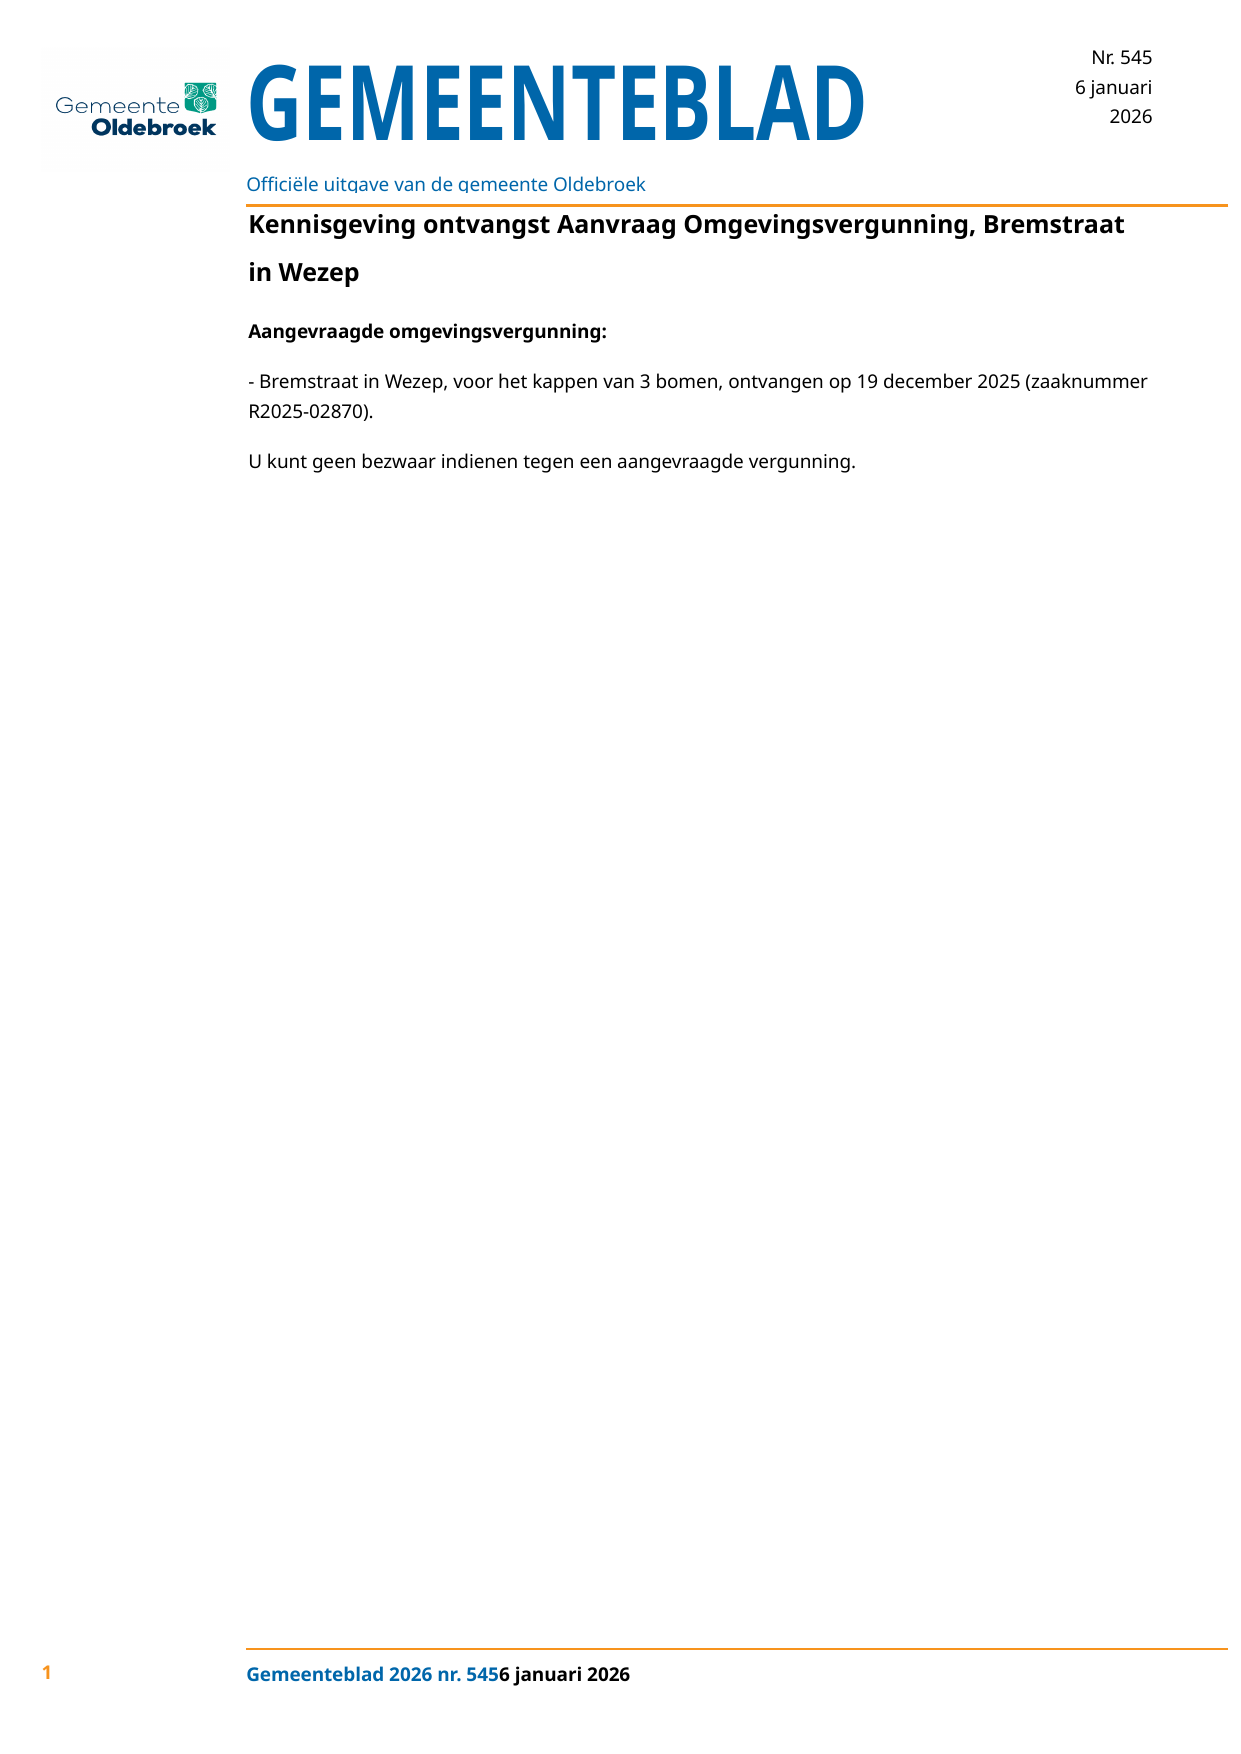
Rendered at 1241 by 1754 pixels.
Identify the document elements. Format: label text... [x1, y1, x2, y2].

text U kunt geen bezwaar indienen tegen een aangevraagde vergunning. [248, 448, 1152, 474]
text - Bremstraat in Wezep, voor het kappen van 3 bomen, ontvangen op 19 december 2025 (zaaknummer R2025-02870). [248, 368, 1152, 424]
picture [41, 47, 231, 172]
text Aangevraagde omgevingsvergunning: [248, 318, 1152, 344]
text Kennisgeving ontvangst Aanvraag Omgevingsvergunning, Bremstraat in Wezep [248, 207, 1152, 288]
